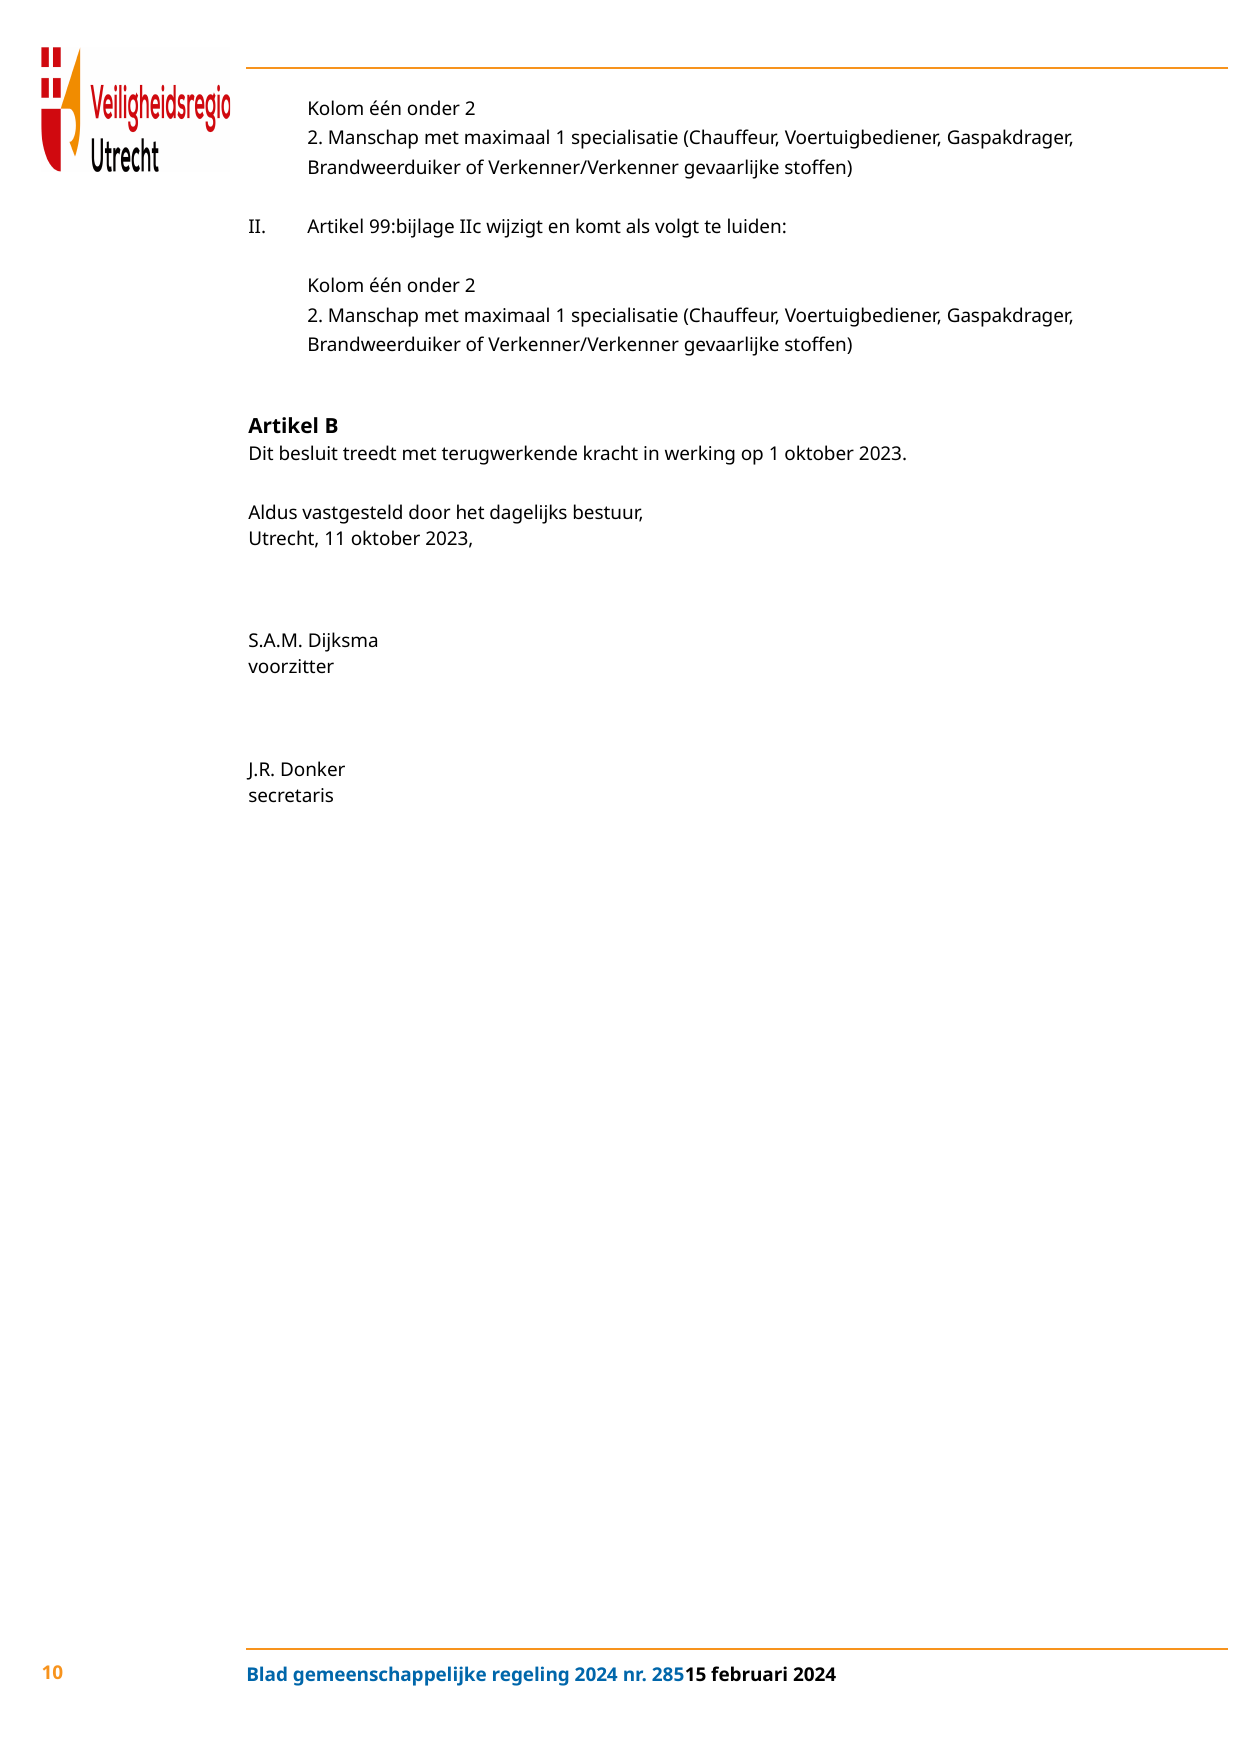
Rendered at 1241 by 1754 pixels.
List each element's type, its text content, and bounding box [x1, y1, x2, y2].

list Kolom één onder 2 [248, 95, 1152, 121]
list 2. Manschap met maximaal 1 specialisatie (Chauffeur, Voertuigbediener, Gaspakdrager, Brandweerduiker of Verkenner/Verkenner gevaarlijke stoffen) [248, 124, 1152, 180]
text Utrecht, 11 oktober 2023, [248, 525, 1152, 551]
text Artikel B [248, 411, 1152, 440]
text Aldus vastgesteld door het dagelijks bestuur, [248, 499, 1152, 525]
text Dit besluit treedt met terugwerkende kracht in werking op 1 oktober 2023. [248, 440, 1152, 466]
text S.A.M. Dijksma [248, 628, 1152, 653]
text secretaris [248, 782, 1152, 808]
text J.R. Donker [248, 756, 1152, 782]
list Artikel 99:bijlage IIc wijzigt en komt als volgt te luiden: [248, 213, 1152, 239]
picture [41, 47, 231, 172]
list 2. Manschap met maximaal 1 specialisatie (Chauffeur, Voertuigbediener, Gaspakdrager, Brandweerduiker of Verkenner/Verkenner gevaarlijke stoffen) [248, 302, 1152, 357]
list Kolom één onder 2 [248, 272, 1152, 298]
text voorzitter [248, 653, 1152, 679]
